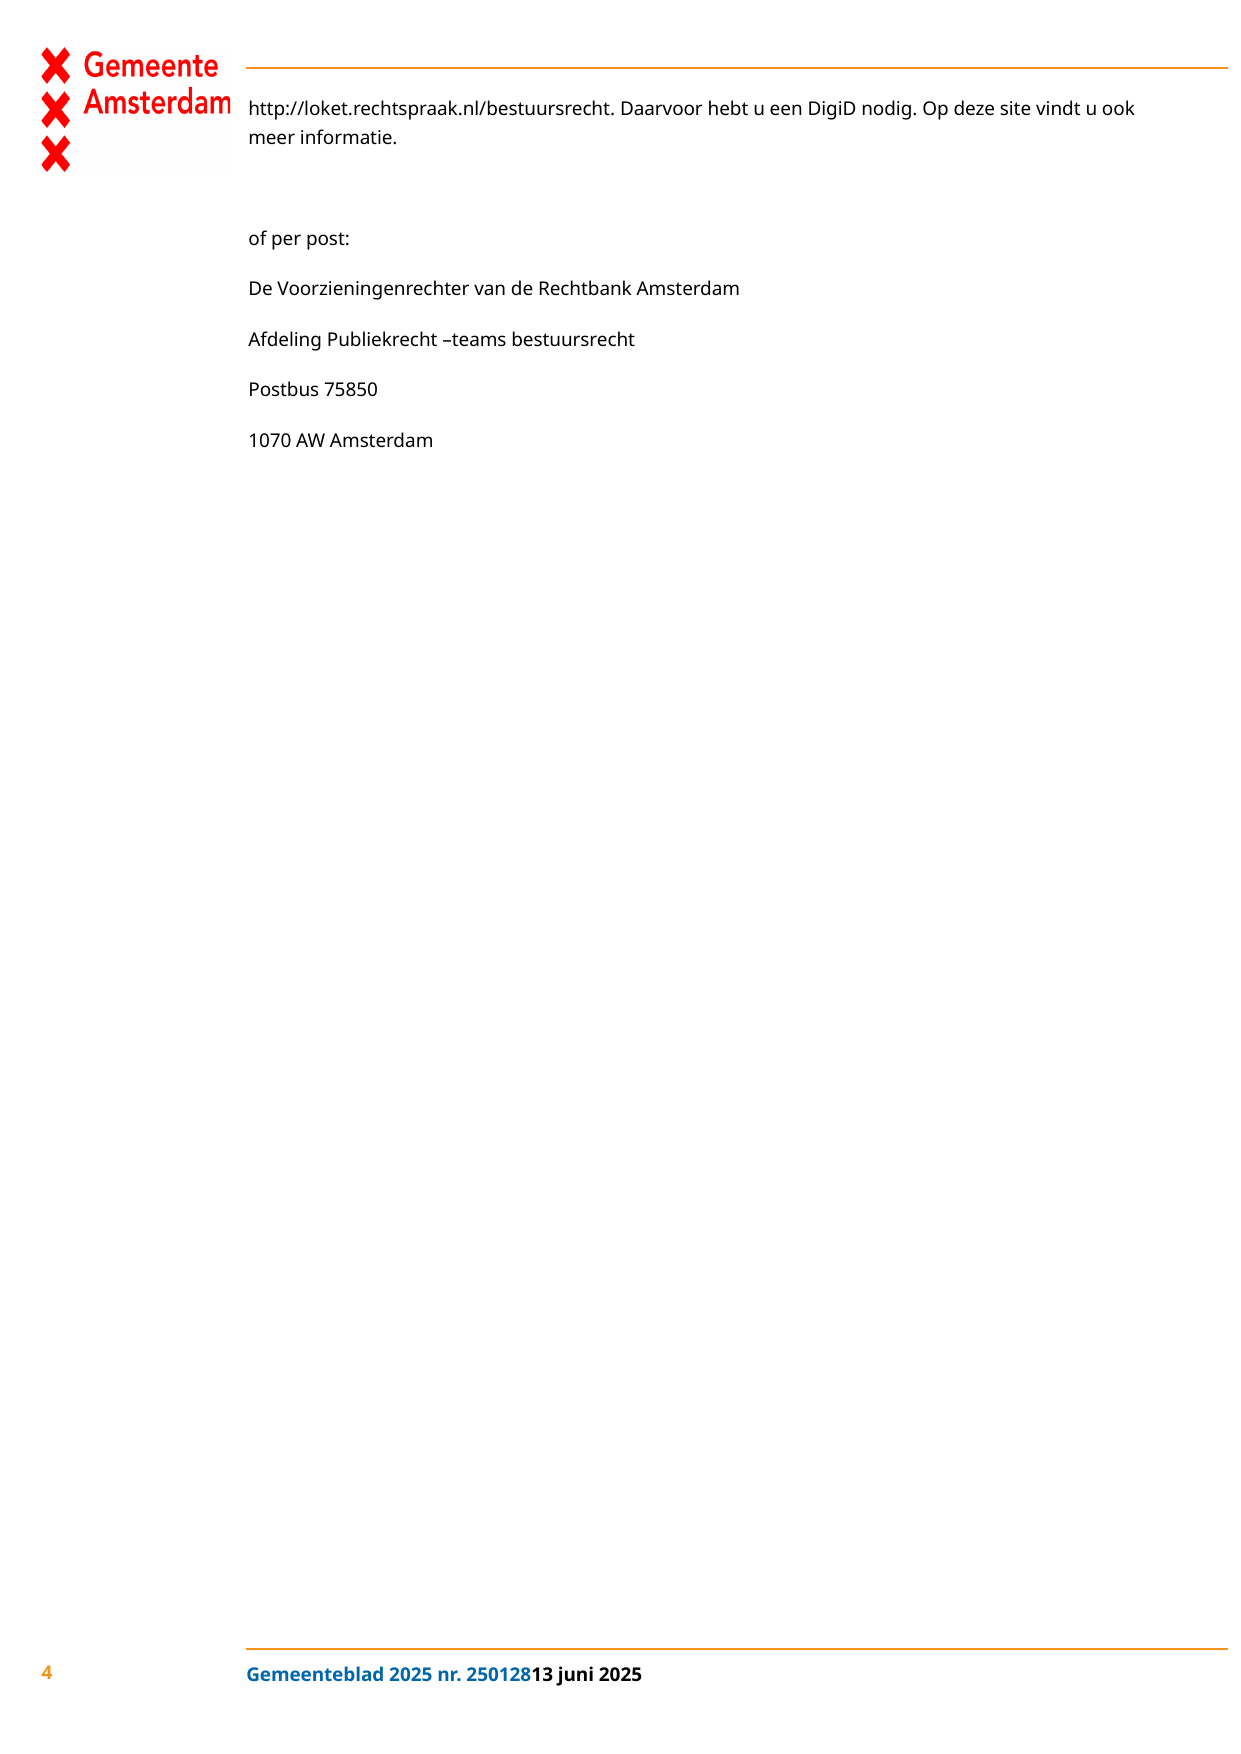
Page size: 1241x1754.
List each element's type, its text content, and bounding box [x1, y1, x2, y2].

text De Voorzieningenrechter van de Rechtbank Amsterdam [248, 276, 1152, 301]
text http://loket.rechtspraak.nl/bestuursrecht. Daarvoor hebt u een DigiD nodig. Op deze site vindt u ook meer informatie. [248, 95, 1152, 150]
text 1070 AW Amsterdam [248, 427, 1152, 453]
text Postbus 75850 [248, 376, 1152, 402]
picture [41, 47, 231, 172]
text of per post: [248, 225, 1152, 251]
text Afdeling Publiekrecht –teams bestuursrecht [248, 326, 1152, 352]
